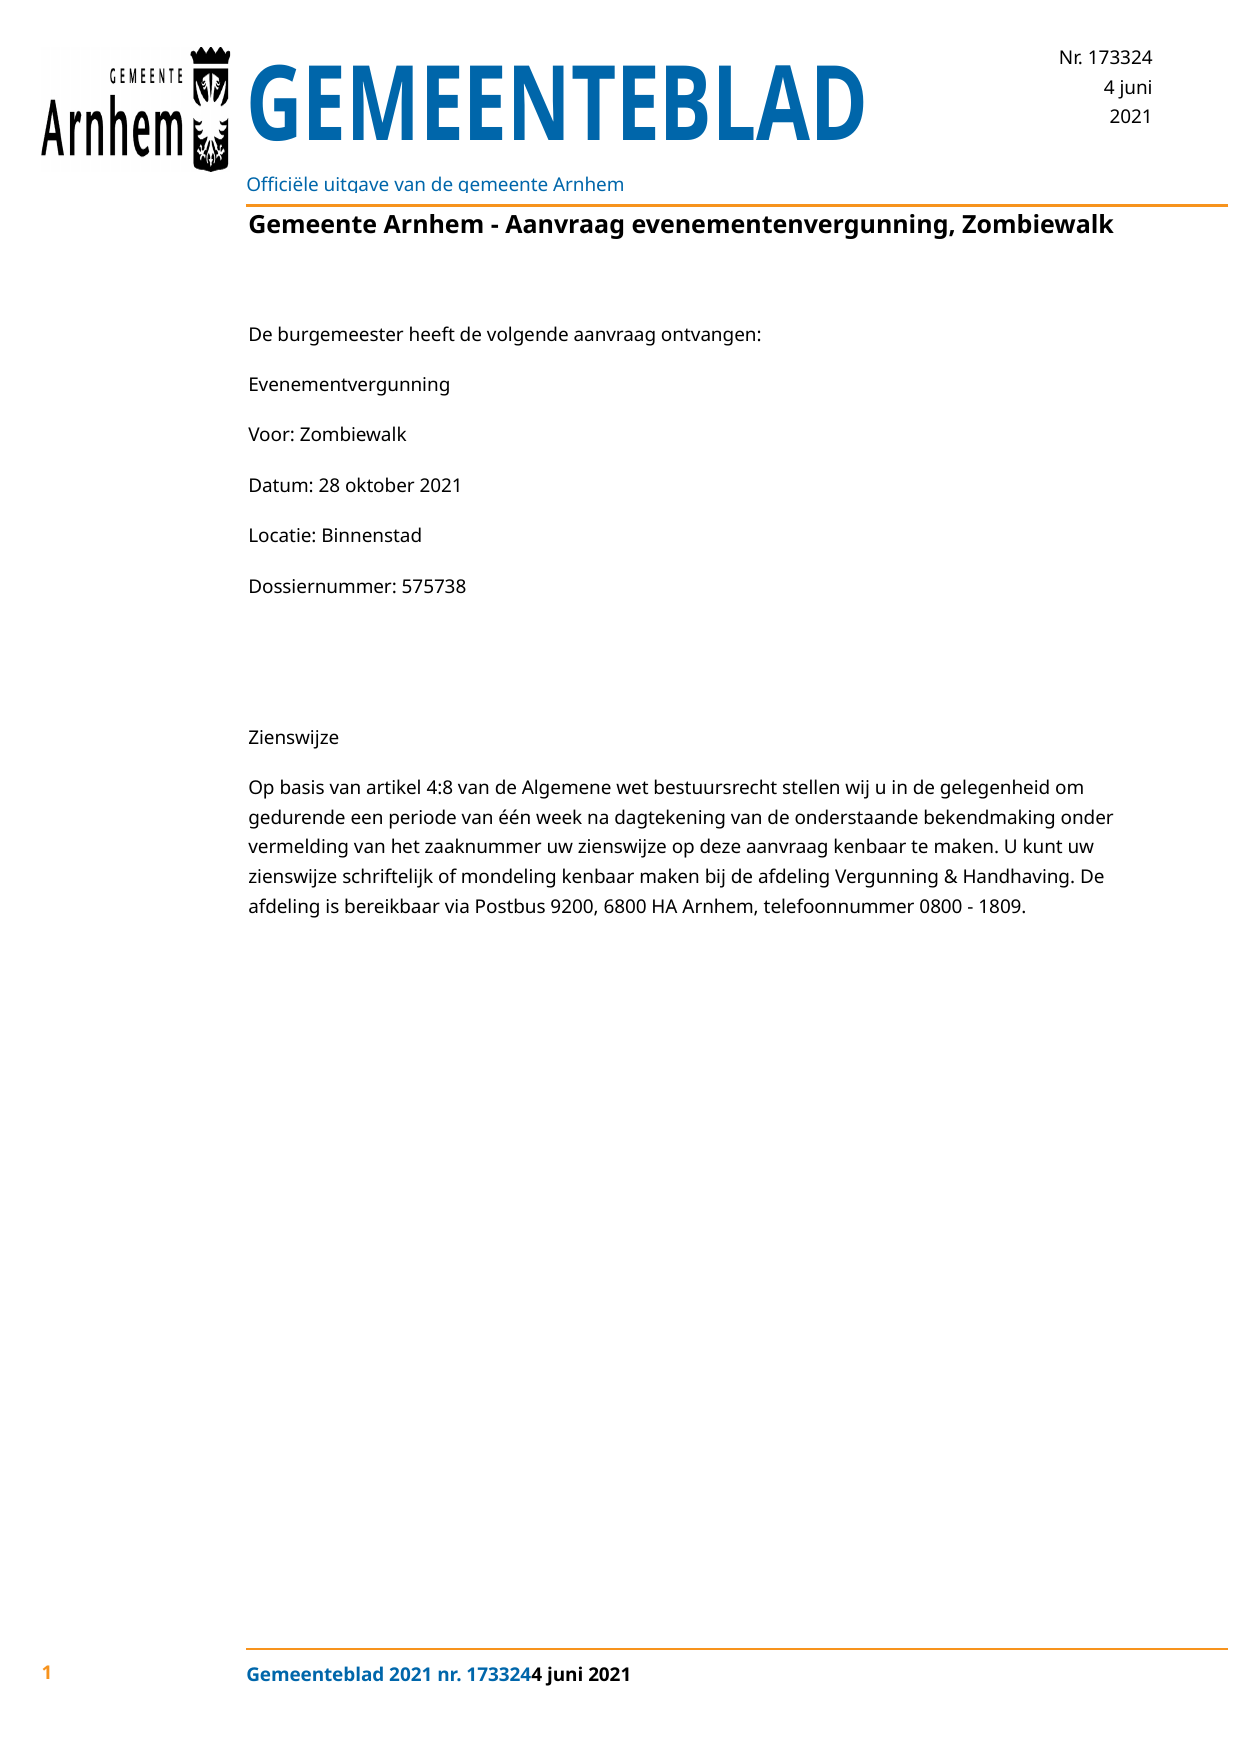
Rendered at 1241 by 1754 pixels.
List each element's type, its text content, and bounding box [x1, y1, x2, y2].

text Gemeente Arnhem - Aanvraag evenementenvergunning, Zombiewalk [248, 207, 1152, 241]
text Dossiernummer: 575738 [248, 573, 1152, 598]
text Voor: Zombiewalk [248, 422, 1152, 447]
text Datum: 28 oktober 2021 [248, 472, 1152, 498]
text Op basis van artikel 4:8 van de Algemene wet bestuursrecht stellen wij u in de gelegenheid om gedurende een periode van één week na dagtekening van de onderstaande bekendmaking onder vermelding van het zaaknummer uw zienswijze op deze aanvraag kenbaar te maken. U kunt uw zienswijze schriftelijk of mondeling kenbaar maken bij de afdeling Vergunning & Handhaving. De afdeling is bereikbaar via Postbus 9200, 6800 HA Arnhem, telefoonnummer 0800 - 1809. [248, 774, 1152, 918]
text Evenementvergunning [248, 371, 1152, 397]
text De burgemeester heeft de volgende aanvraag ontvangen: [248, 321, 1152, 346]
picture [41, 47, 231, 172]
text Locatie: Binnenstad [248, 522, 1152, 548]
text Zienswijze [248, 724, 1152, 750]
